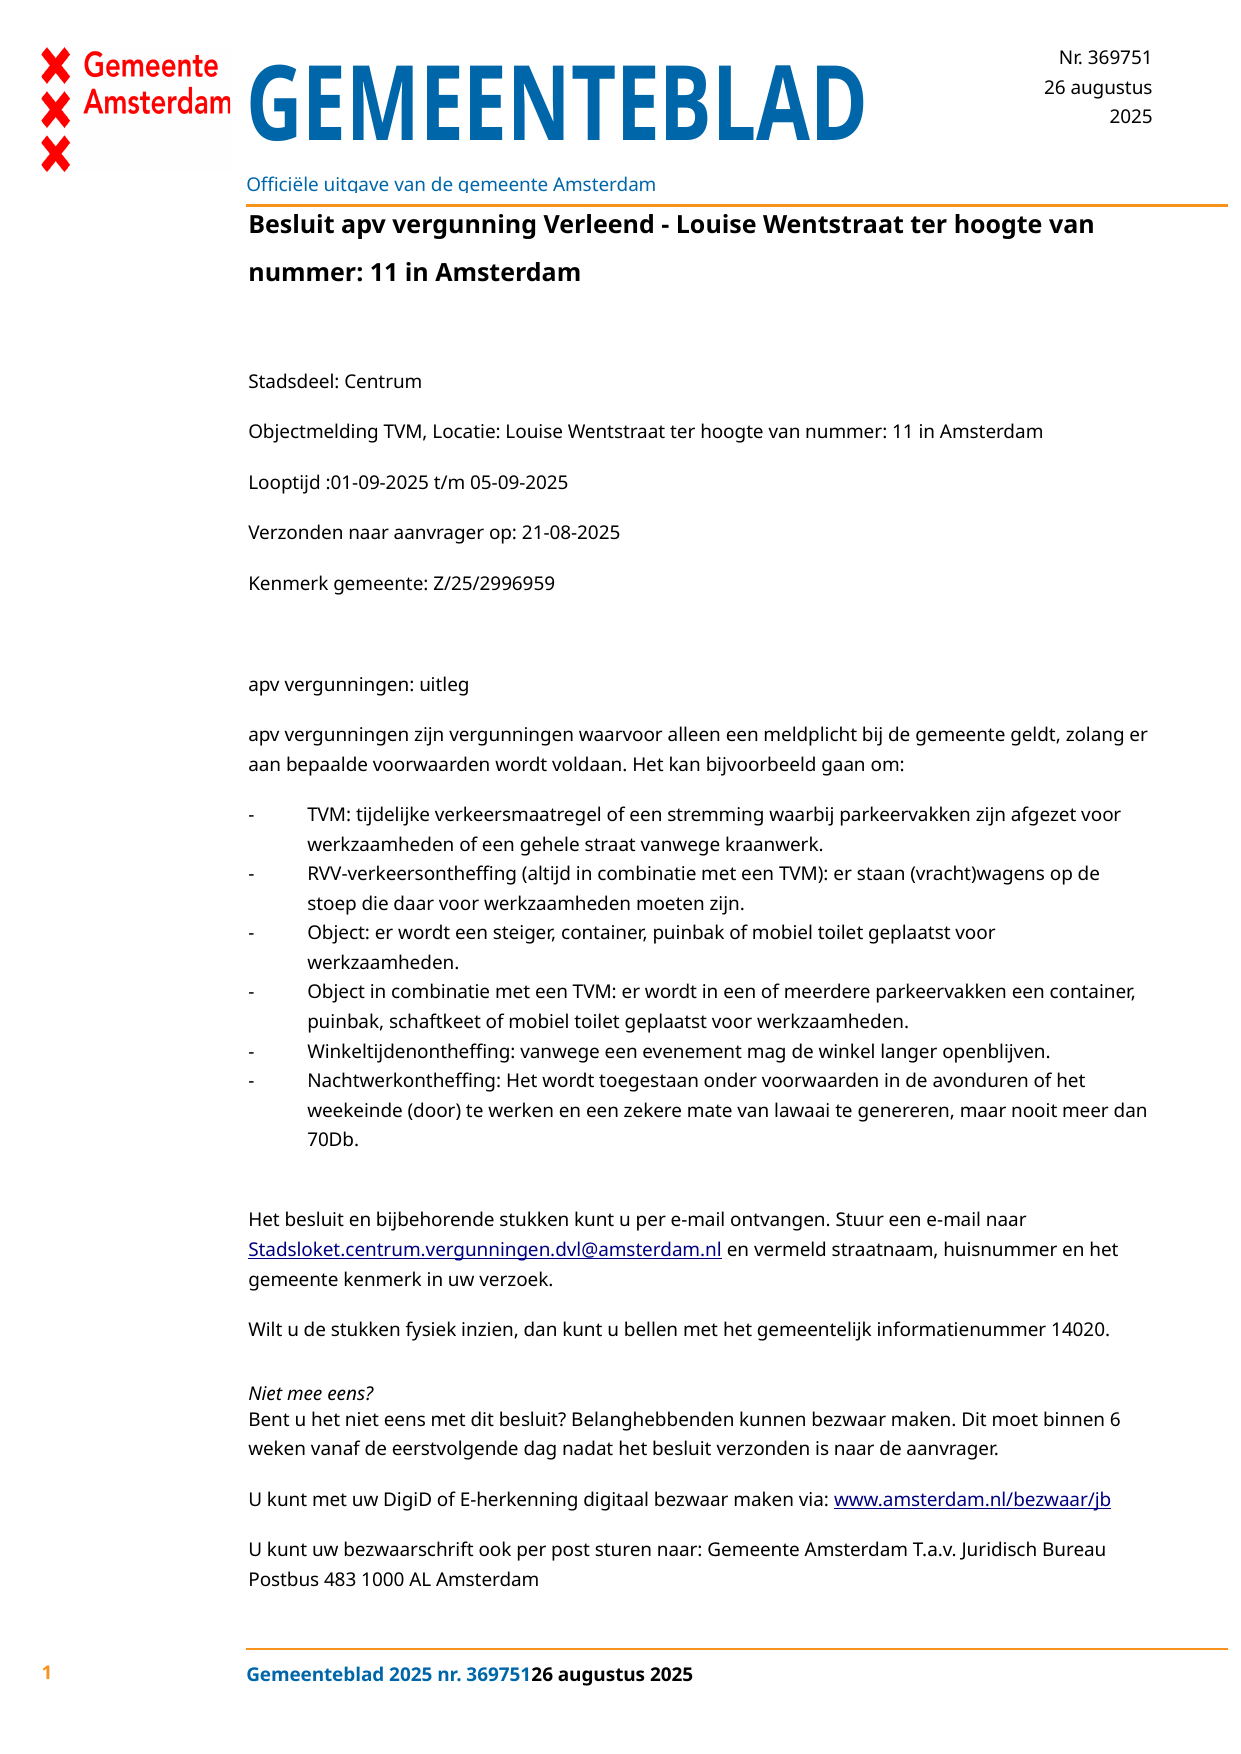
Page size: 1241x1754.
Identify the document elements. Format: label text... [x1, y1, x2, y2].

text Objectmelding TVM, Locatie: Louise Wentstraat ter hoogte van nummer: 11 in Amsterdam [248, 419, 1152, 444]
picture [41, 47, 231, 172]
text U kunt uw bezwaarschrift ook per post sturen naar: Gemeente Amsterdam T.a.v. Juridisch Bureau Postbus 483 1000 AL Amsterdam [248, 1536, 1152, 1592]
list Object in combinatie met een TVM: er wordt in een of meerdere parkeervakken een container, puinbak, schaftkeet of mobiel toilet geplaatst voor werkzaamheden. [248, 979, 1152, 1034]
text Niet mee eens? [248, 1380, 1152, 1406]
list Nachtwerkontheffing: Het wordt toegestaan onder voorwaarden in de avonduren of het weekeinde (door) te werken en een zekere mate van lawaai te genereren, maar nooit meer dan 70Db. [248, 1067, 1152, 1152]
text Stadsdeel: Centrum [248, 368, 1152, 394]
text Besluit apv vergunning Verleend - Louise Wentstraat ter hoogte van nummer: 11 in Amsterdam [248, 207, 1152, 288]
text apv vergunningen zijn vergunningen waarvoor alleen een meldplicht bij de gemeente geldt, zolang er aan bepaalde voorwaarden wordt voldaan. Het kan bijvoorbeeld gaan om: [248, 721, 1152, 777]
text Wilt u de stukken fysiek inzien, dan kunt u bellen met het gemeentelijk informatienummer 14020. [248, 1316, 1152, 1342]
list RVV-verkeersontheffing (altijd in combinatie met een TVM): er staan (vracht)wagens op de stoep die daar voor werkzaamheden moeten zijn. [248, 860, 1152, 916]
text Kenmerk gemeente: Z/25/2996959 [248, 570, 1152, 596]
text U kunt met uw DigiD of E-herkenning digitaal bezwaar maken via: www.amsterdam.nl/bezwaar/jb [248, 1486, 1152, 1512]
text Looptijd :01-09-2025 t/m 05-09-2025 [248, 469, 1152, 495]
text Verzonden naar aanvrager op: 21-08-2025 [248, 519, 1152, 545]
list Winkeltijdenontheffing: vanwege een evenement mag de winkel langer openblijven. [248, 1038, 1152, 1064]
text apv vergunningen: uitleg [248, 671, 1152, 697]
text Het besluit en bijbehorende stukken kunt u per e-mail ontvangen. Stuur een e-mail naar Stadsloket.centrum.vergunningen.dvl@amsterdam.nl en vermeld straatnaam, huisnummer en het gemeente kenmerk in uw verzoek. [248, 1207, 1152, 1292]
list Object: er wordt een steiger, container, puinbak of mobiel toilet geplaatst voor werkzaamheden. [248, 919, 1152, 975]
text Bent u het niet eens met dit besluit? Belanghebbenden kunnen bezwaar maken. Dit moet binnen 6 weken vanaf de eerstvolgende dag nadat het besluit verzonden is naar de aanvrager. [248, 1406, 1152, 1461]
list TVM: tijdelijke verkeersmaatregel of een stremming waarbij parkeervakken zijn afgezet voor werkzaamheden of een gehele straat vanwege kraanwerk. [248, 801, 1152, 857]
